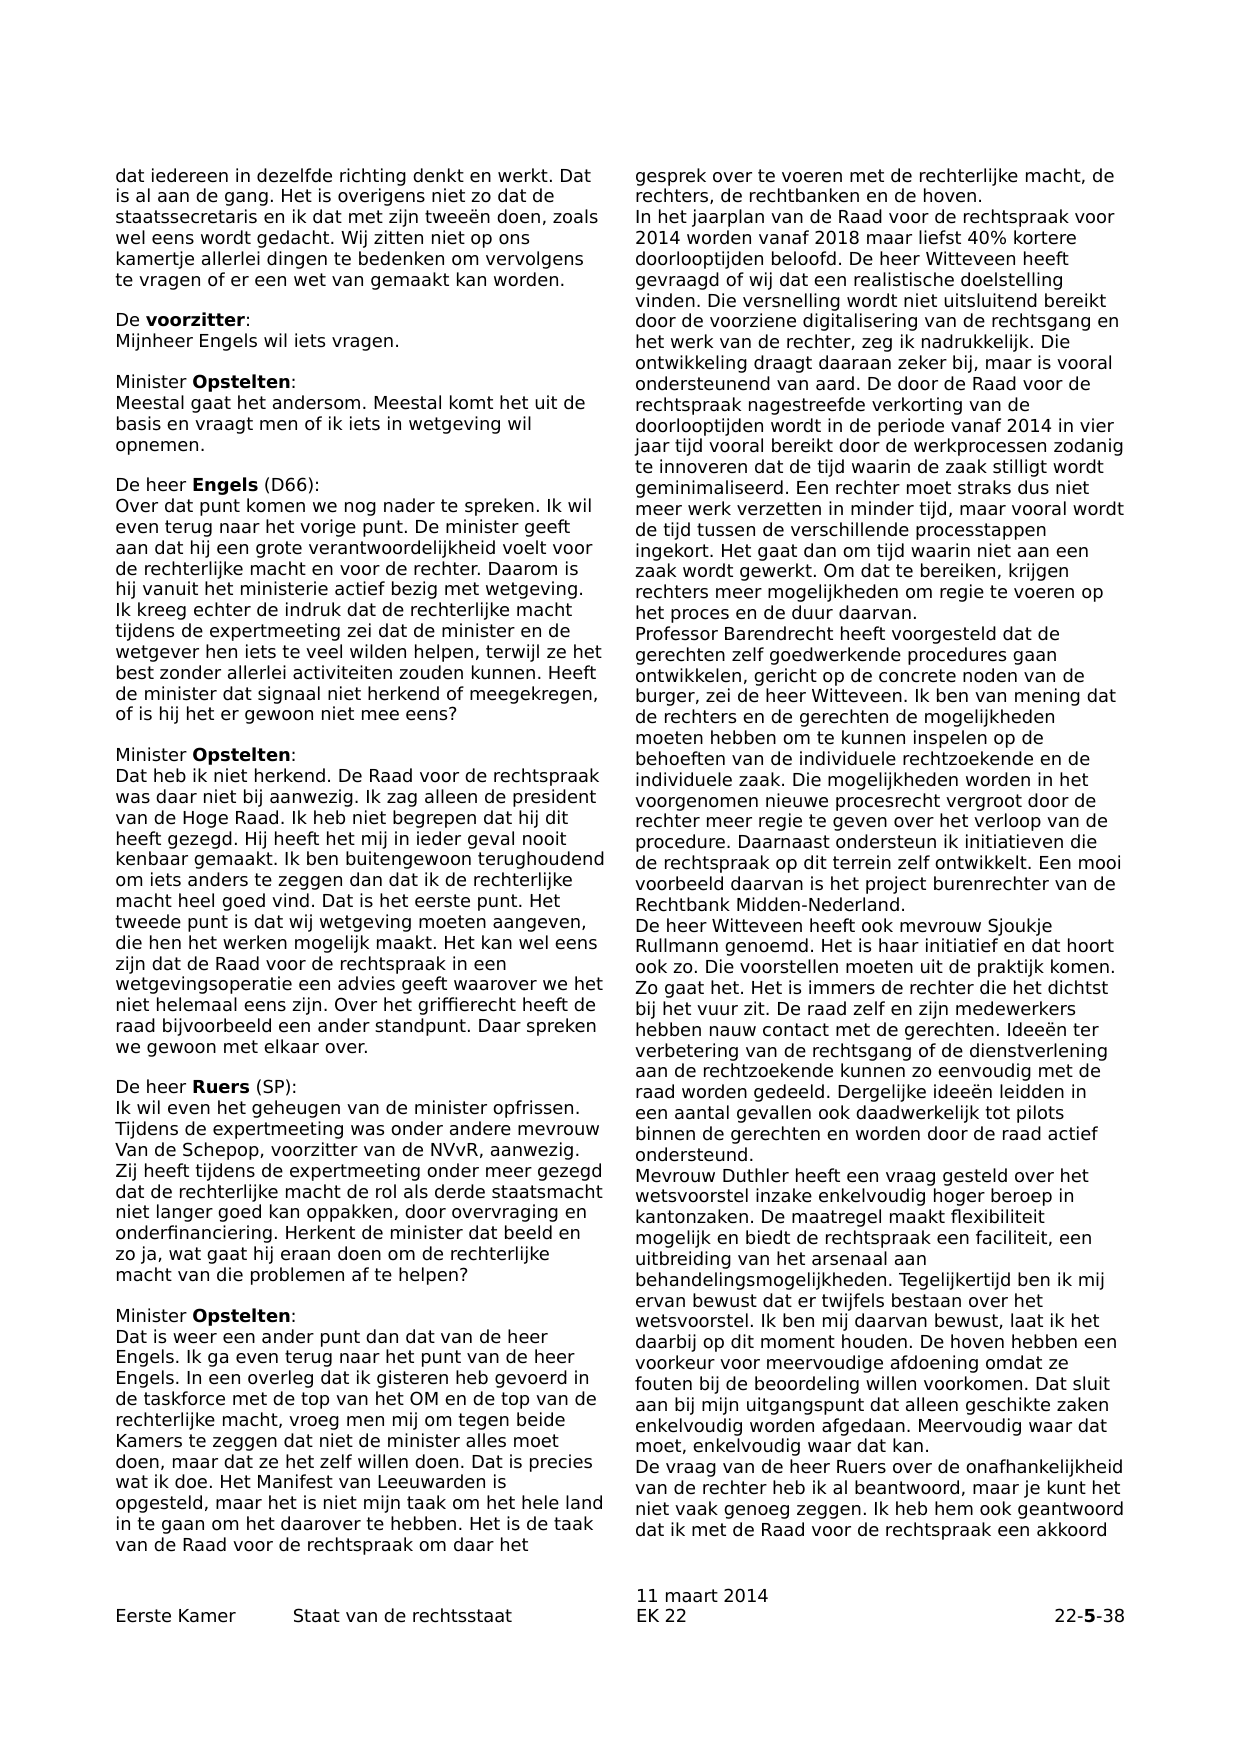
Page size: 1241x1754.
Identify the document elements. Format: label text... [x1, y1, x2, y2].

text gesprek over te voeren met de rechterlijke macht, de rechters, de rechtbanken en de hoven. [635, 165, 1125, 207]
text dat iedereen in dezelfde richting denkt en werkt. Dat is al aan de gang. Het is overigens niet zo dat de staatssecretaris en ik dat met zijn tweeën doen, zoals wel eens wordt gedacht. Wij zitten niet op ons kamertje allerlei dingen te bedenken om vervolgens te vragen of er een wet van gemaakt kan worden. [115, 165, 605, 290]
text De heer Ruers (SP): [115, 1077, 605, 1098]
text Minister Opstelten: [115, 745, 605, 766]
text Meestal gaat het andersom. Meestal komt het uit de basis en vraagt men of ik iets in wetgeving wil opnemen. [115, 393, 605, 455]
text Dat heb ik niet herkend. De Raad voor de rechtspraak was daar niet bij aanwezig. Ik zag alleen de president van de Hoge Raad. Ik heb niet begrepen dat hij dit heeft gezegd. Hij heeft het mij in ieder geval nooit kenbaar gemaakt. Ik ben buitengewoon terughoudend om iets anders te zeggen dan dat ik de rechterlijke macht heel goed vind. Dat is het eerste punt. Het tweede punt is dat wij wetgeving moeten aangeven, die hen het werken mogelijk maakt. Het kan wel eens zijn dat de Raad voor de rechtspraak in een wetgevingsoperatie een advies geeft waarover we het niet helemaal eens zijn. Over het griffierecht heeft de raad bijvoorbeeld een ander standpunt. Daar spreken we gewoon met elkaar over. [115, 766, 605, 1057]
text De heer Engels (D66): [115, 475, 605, 496]
text De vraag van de heer Ruers over de onafhankelijkheid van de rechter heb ik al beantwoord, maar je kunt het niet vaak genoeg zeggen. Ik heb hem ook geantwoord dat ik met de Raad voor de rechtspraak een akkoord [635, 1457, 1125, 1540]
text Minister Opstelten: [115, 372, 605, 393]
text In het jaarplan van de Raad voor de rechtspraak voor 2014 worden vanaf 2018 maar liefst 40% kortere doorlooptijden beloofd. De heer Witteveen heeft gevraagd of wij dat een realistische doelstelling vinden. Die versnelling wordt niet uitsluitend bereikt door de voorziene digitalisering van de rechtsgang en het werk van de rechter, zeg ik nadrukkelijk. Die ontwikkeling draagt daaraan zeker bij, maar is vooral ondersteunend van aard. De door de Raad voor de rechtspraak nagestreefde verkorting van de doorlooptijden wordt in de periode vanaf 2014 in vier jaar tijd vooral bereikt door de werkprocessen zodanig te innoveren dat de tijd waarin de zaak stilligt wordt geminimaliseerd. Een rechter moet straks dus niet meer werk verzetten in minder tijd, maar vooral wordt de tijd tussen de verschillende processtappen ingekort. Het gaat dan om tijd waarin niet aan een zaak wordt gewerkt. Om dat te bereiken, krijgen rechters meer mogelijkheden om regie te voeren op het proces en de duur daarvan. [635, 207, 1125, 624]
text Ik wil even het geheugen van de minister opfrissen. Tijdens de expertmeeting was onder andere mevrouw Van de Schepop, voorzitter van de NVvR, aanwezig. Zij heeft tijdens de expertmeeting onder meer gezegd dat de rechterlijke macht de rol als derde staatsmacht niet langer goed kan oppakken, door overvraging en onderfinanciering. Herkent de minister dat beeld en zo ja, wat gaat hij eraan doen om de rechterlijke macht van die problemen af te helpen? [115, 1098, 605, 1286]
text Mevrouw Duthler heeft een vraag gesteld over het wetsvoorstel inzake enkelvoudig hoger beroep in kantonzaken. De maatregel maakt flexibiliteit mogelijk en biedt de rechtspraak een faciliteit, een uitbreiding van het arsenaal aan behandelingsmogelijkheden. Tegelijkertijd ben ik mij ervan bewust dat er twijfels bestaan over het wetsvoorstel. Ik ben mij daarvan bewust, laat ik het daarbij op dit moment houden. De hoven hebben een voorkeur voor meervoudige afdoening omdat ze fouten bij de beoordeling willen voorkomen. Dat sluit aan bij mijn uitgangspunt dat alleen geschikte zaken enkelvoudig worden afgedaan. Meervoudig waar dat moet, enkelvoudig waar dat kan. [635, 1165, 1125, 1457]
text Minister Opstelten: [115, 1306, 605, 1326]
text Over dat punt komen we nog nader te spreken. Ik wil even terug naar het vorige punt. De minister geeft aan dat hij een grote verantwoordelijkheid voelt voor de rechterlijke macht en voor de rechter. Daarom is hij vanuit het ministerie actief bezig met wetgeving. Ik kreeg echter de indruk dat de rechterlijke macht tijdens de expertmeeting zei dat de minister en de wetgever hen iets te veel wilden helpen, terwijl ze het best zonder allerlei activiteiten zouden kunnen. Heeft de minister dat signaal niet herkend of meegekregen, of is hij het er gewoon niet mee eens? [115, 496, 605, 725]
text Mijnheer Engels wil iets vragen. [115, 331, 605, 352]
text De heer Witteveen heeft ook mevrouw Sjoukje Rullmann genoemd. Het is haar initiatief en dat hoort ook zo. Die voorstellen moeten uit de praktijk komen. Zo gaat het. Het is immers de rechter die het dichtst bij het vuur zit. De raad zelf en zijn medewerkers hebben nauw contact met de gerechten. Ideeën ter verbetering van de rechtsgang of de dienstverlening aan de rechtzoekende kunnen zo eenvoudig met de raad worden gedeeld. Dergelijke ideeën leidden in een aantal gevallen ook daadwerkelijk tot pilots binnen de gerechten en worden door de raad actief ondersteund. [635, 915, 1125, 1165]
text De voorzitter: [115, 310, 605, 331]
text Dat is weer een ander punt dan dat van de heer Engels. Ik ga even terug naar het punt van de heer Engels. In een overleg dat ik gisteren heb gevoerd in de taskforce met de top van het OM en de top van de rechterlijke macht, vroeg men mij om tegen beide Kamers te zeggen dat niet de minister alles moet doen, maar dat ze het zelf willen doen. Dat is precies wat ik doe. Het Manifest van Leeuwarden is opgesteld, maar het is niet mijn taak om het hele land in te gaan om het daarover te hebben. Het is de taak van de Raad voor de rechtspraak om daar het [115, 1326, 605, 1556]
text Professor Barendrecht heeft voorgesteld dat de gerechten zelf goedwerkende procedures gaan ontwikkelen, gericht op de concrete noden van de burger, zei de heer Witteveen. Ik ben van mening dat de rechters en de gerechten de mogelijkheden moeten hebben om te kunnen inspelen op de behoeften van de individuele rechtzoekende en de individuele zaak. Die mogelijkheden worden in het voorgenomen nieuwe procesrecht vergroot door de rechter meer regie te geven over het verloop van de procedure. Daarnaast ondersteun ik initiatieven die de rechtspraak op dit terrein zelf ontwikkelt. Een mooi voorbeeld daarvan is het project burenrechter van de Rechtbank Midden-Nederland. [635, 624, 1125, 915]
